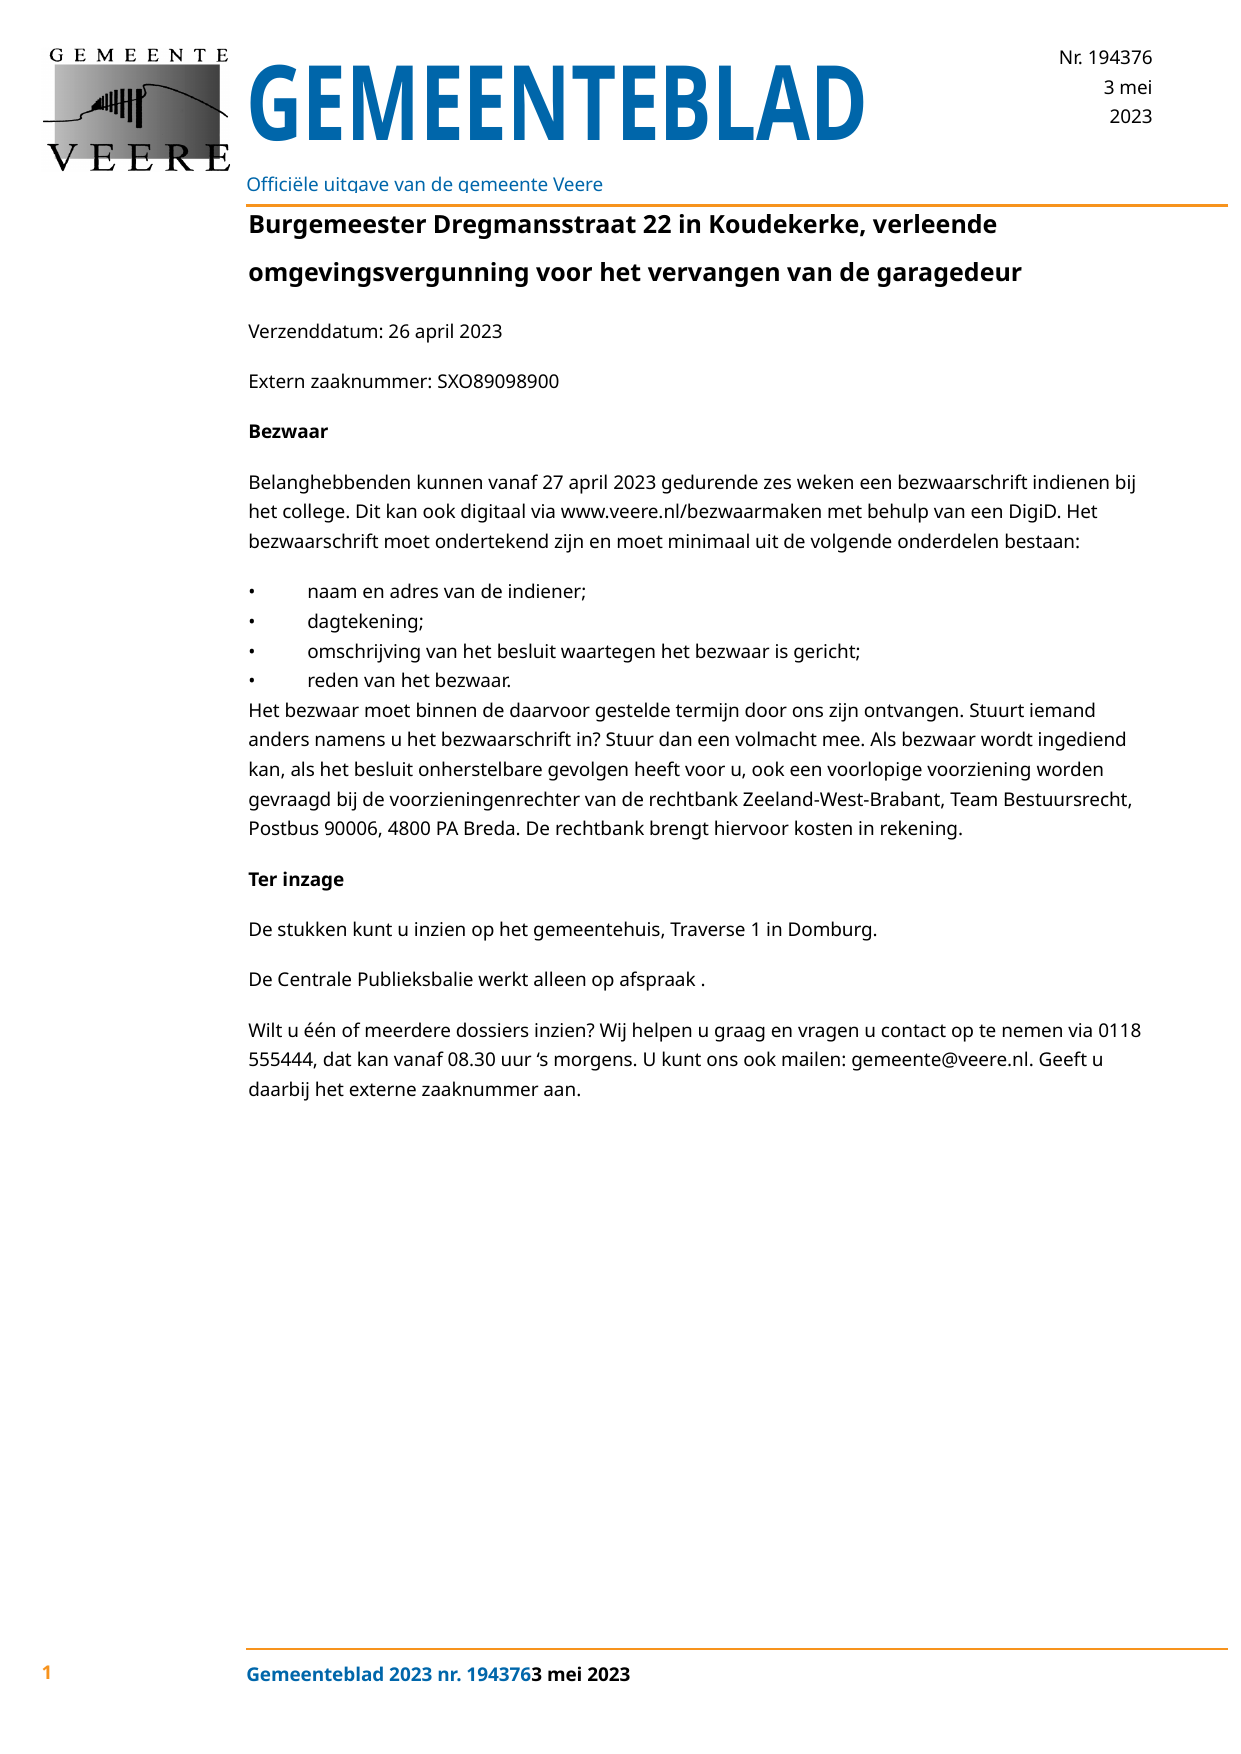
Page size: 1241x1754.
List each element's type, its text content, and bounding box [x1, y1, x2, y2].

list omschrijving van het besluit waartegen het bezwaar is gericht; [248, 638, 1152, 664]
text Wilt u één of meerdere dossiers inzien? Wij helpen u graag en vragen u contact op te nemen via 0118 555444, dat kan vanaf 08.30 uur ‘s morgens. U kunt ons ook mailen: gemeente@veere.nl. Geeft u daarbij het externe zaaknummer aan. [248, 1017, 1152, 1102]
text Bezwaar [248, 419, 1152, 444]
text Extern zaaknummer: SXO89098900 [248, 368, 1152, 394]
text De Centrale Publieksbalie werkt alleen op afspraak . [248, 967, 1152, 992]
text De stukken kunt u inzien op het gemeentehuis, Traverse 1 in Domburg. [248, 916, 1152, 942]
text Verzenddatum: 26 april 2023 [248, 318, 1152, 344]
text Burgemeester Dregmansstraat 22 in Koudekerke, verleende omgevingsvergunning voor het vervangen van de garagedeur [248, 207, 1152, 288]
picture [41, 47, 231, 172]
text Ter inzage [248, 866, 1152, 892]
list naam en adres van de indiener; [248, 579, 1152, 604]
text Belanghebbenden kunnen vanaf 27 april 2023 gedurende zes weken een bezwaarschrift indienen bij het college. Dit kan ook digitaal via www.veere.nl/bezwaarmaken met behulp van een DigiD. Het bezwaarschrift moet ondertekend zijn en moet minimaal uit de volgende onderdelen bestaan: [248, 469, 1152, 554]
list reden van het bezwaar. [248, 667, 1152, 693]
list dagtekening; [248, 608, 1152, 634]
text Het bezwaar moet binnen de daarvoor gestelde termijn door ons zijn ontvangen. Stuurt iemand anders namens u het bezwaarschrift in? Stuur dan een volmacht mee. Als bezwaar wordt ingediend kan, als het besluit onherstelbare gevolgen heeft voor u, ook een voorlopige voorziening worden gevraagd bij de voorzieningenrechter van de rechtbank Zeeland-West-Brabant, Team Bestuursrecht, Postbus 90006, 4800 PA Breda. De rechtbank brengt hiervoor kosten in rekening. [248, 697, 1152, 841]
